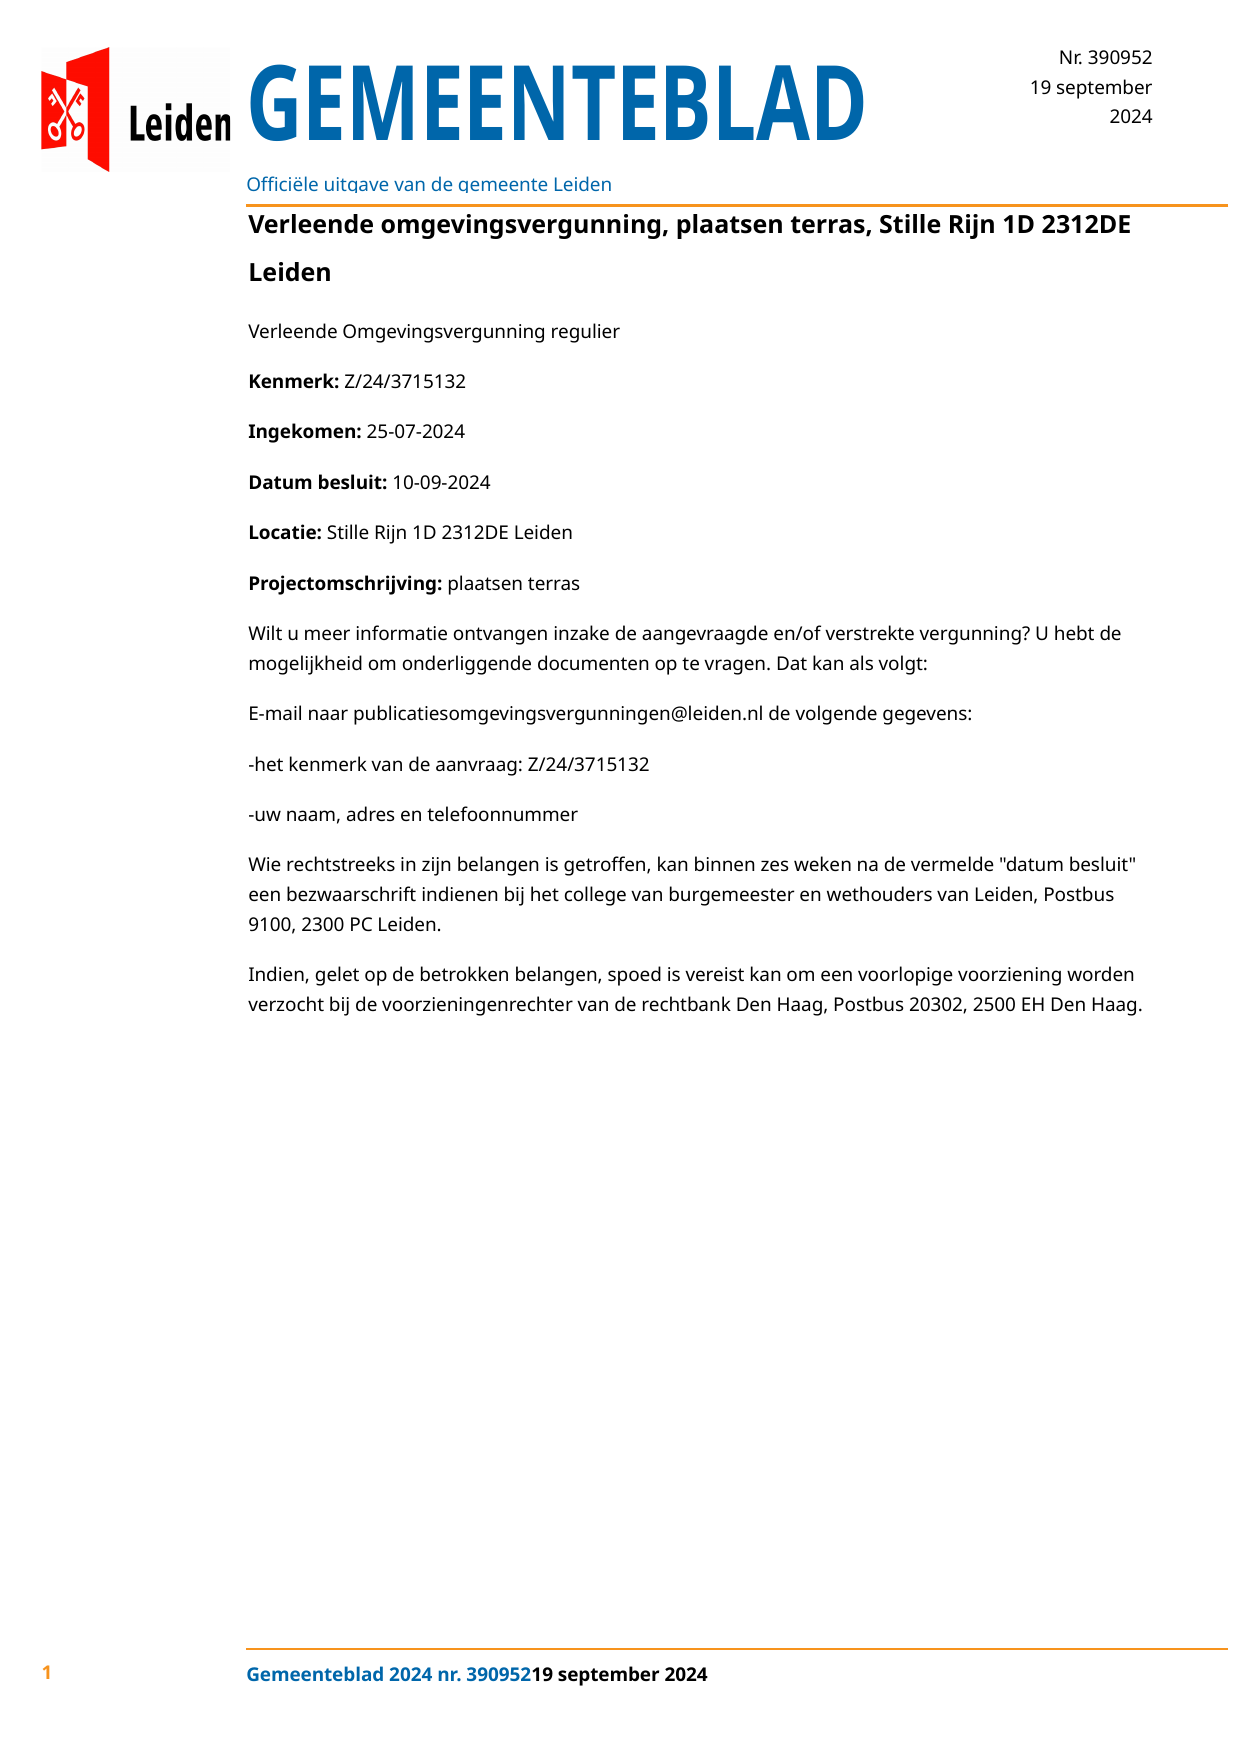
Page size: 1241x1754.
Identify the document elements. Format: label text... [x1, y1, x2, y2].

text E-mail naar publicatiesomgevingsvergunningen@leiden.nl de volgende gegevens: [248, 700, 1152, 726]
text Ingekomen: 25-07-2024 [248, 419, 1152, 444]
text Indien, gelet op de betrokken belangen, spoed is vereist kan om een voorlopige voorziening worden verzocht bij de voorzieningenrechter van de rechtbank Den Haag, Postbus 20302, 2500 EH Den Haag. [248, 961, 1152, 1017]
text Locatie: Stille Rijn 1D 2312DE Leiden [248, 519, 1152, 545]
text Wie rechtstreeks in zijn belangen is getroffen, kan binnen zes weken na de vermelde "datum besluit" een bezwaarschrift indienen bij het college van burgemeester en wethouders van Leiden, Postbus 9100, 2300 PC Leiden. [248, 852, 1152, 937]
text Wilt u meer informatie ontvangen inzake de aangevraagde en/of verstrekte vergunning? U hebt de mogelijkheid om onderliggende documenten op te vragen. Dat kan als volgt: [248, 620, 1152, 676]
text -uw naam, adres en telefoonnummer [248, 801, 1152, 827]
text Datum besluit: 10-09-2024 [248, 469, 1152, 495]
text -het kenmerk van de aanvraag: Z/24/3715132 [248, 751, 1152, 777]
text Projectomschrijving: plaatsen terras [248, 570, 1152, 596]
text Verleende Omgevingsvergunning regulier [248, 318, 1152, 344]
text Kenmerk: Z/24/3715132 [248, 368, 1152, 394]
picture [41, 47, 231, 172]
text Verleende omgevingsvergunning, plaatsen terras, Stille Rijn 1D 2312DE Leiden [248, 207, 1152, 288]
